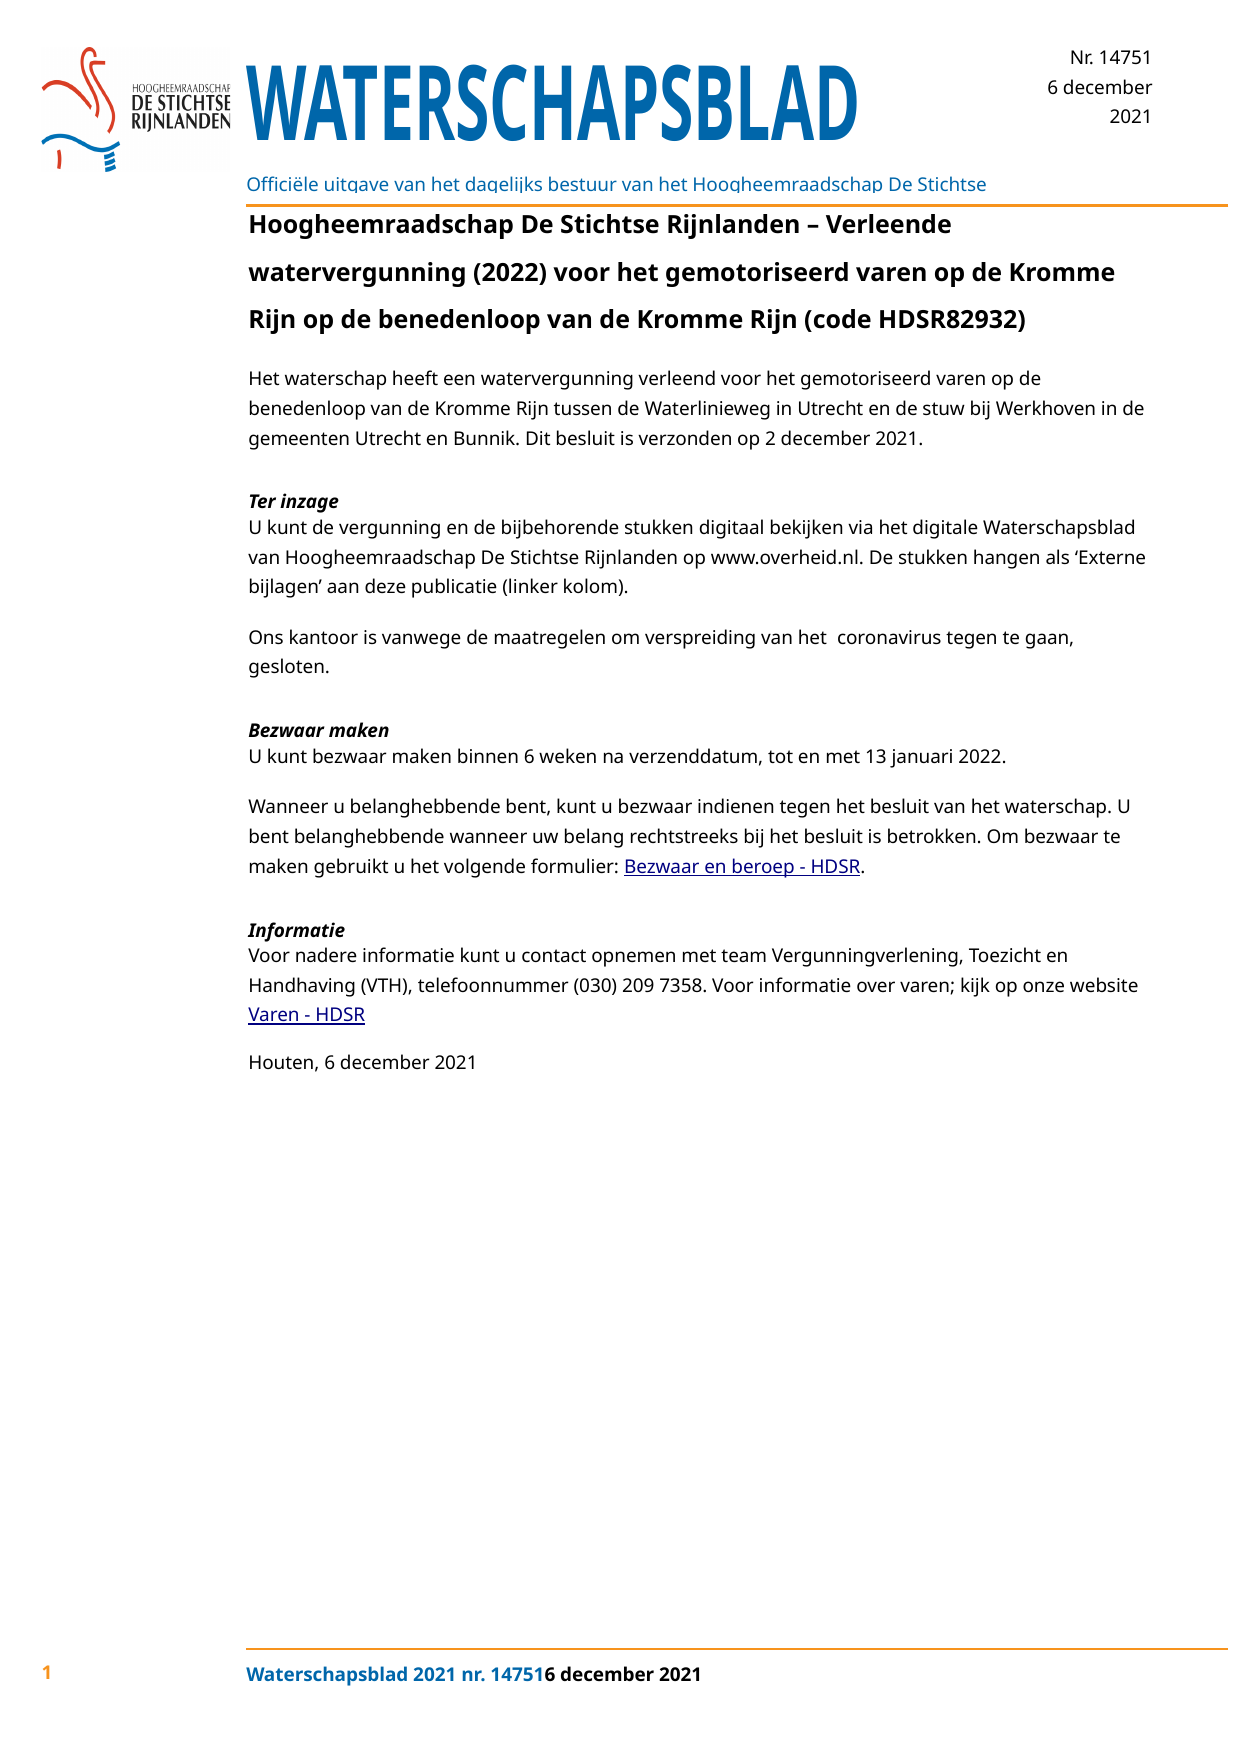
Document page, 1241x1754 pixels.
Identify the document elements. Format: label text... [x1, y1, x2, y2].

text U kunt bezwaar maken binnen 6 weken na verzenddatum, tot en met 13 januari 2022. [248, 743, 1152, 769]
text Informatie [248, 917, 1152, 942]
text Ons kantoor is vanwege de maatregelen om verspreiding van het coronavirus tegen te gaan, gesloten. [248, 624, 1152, 679]
text Houten, 6 december 2021 [248, 1049, 1152, 1075]
text Het waterschap heeft een watervergunning verleend voor het gemotoriseerd varen op de benedenloop van de Kromme Rijn tussen de Waterlinieweg in Utrecht en de stuw bij Werkhoven in de gemeenten Utrecht en Bunnik. Dit besluit is verzonden op 2 december 2021. [248, 366, 1152, 450]
text Ter inzage [248, 489, 1152, 514]
text Voor nadere informatie kunt u contact opnemen met team Vergunningverlening, Toezicht en Handhaving (VTH), telefoonnummer (030) 209 7358. Voor informatie over varen; kijk op onze website Varen - HDSR [248, 942, 1152, 1027]
text Wanneer u belanghebbende bent, kunt u bezwaar indienen tegen het besluit van het waterschap. U bent belanghebbende wanneer uw belang rechtstreeks bij het besluit is betrokken. Om bezwaar te maken gebruikt u het volgende formulier: Bezwaar en beroep - HDSR. [248, 794, 1152, 878]
text U kunt de vergunning en de bijbehorende stukken digitaal bekijken via het digitale Waterschapsblad van Hoogheemraadschap De Stichtse Rijnlanden op www.overheid.nl. De stukken hangen als ‘Externe bijlagen’ aan deze publicatie (linker kolom). [248, 514, 1152, 599]
text Bezwaar maken [248, 717, 1152, 743]
text Hoogheemraadschap De Stichtse Rijnlanden – Verleende watervergunning (2022) voor het gemotoriseerd varen op de Kromme Rijn op de benedenloop van de Kromme Rijn (code HDSR82932) [248, 207, 1152, 336]
picture [41, 47, 231, 172]
